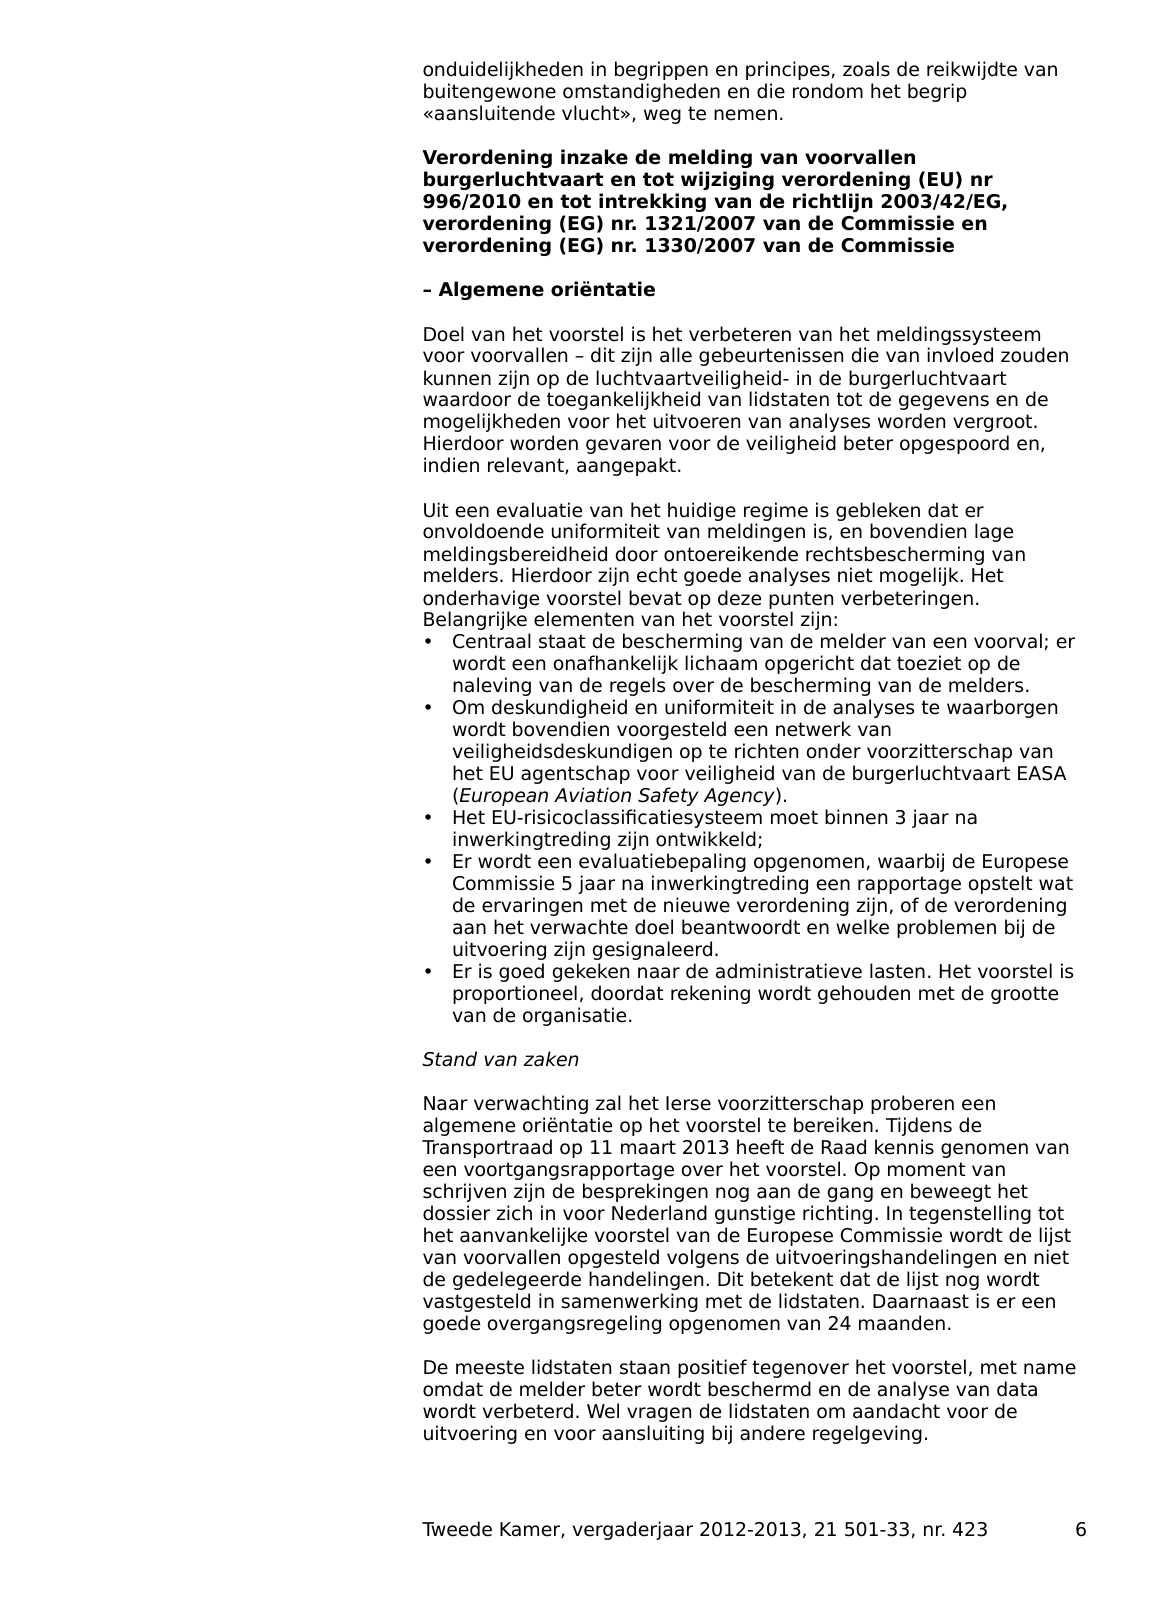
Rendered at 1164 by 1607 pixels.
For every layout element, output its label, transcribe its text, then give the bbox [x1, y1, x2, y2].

subtitle Verordening inzake de melding van voorvallen burgerluchtvaart en tot wijziging verordening (EU) nr 996/2010 en tot intrekking van de richtlijn 2003/42/EG, verordening (EG) nr. 1321/2007 van de Commissie en verordening (EG) nr. 1330/2007 van de Commissie [422, 147, 1087, 257]
text • Het EU-risicoclassificatiesysteem moet binnen 3 jaar na inwerkingtreding zijn ontwikkeld; [422, 807, 1087, 851]
text • Om deskundigheid en uniformiteit in de analyses te waarborgen wordt bovendien voorgesteld een netwerk van veiligheidsdeskundigen op te richten onder voorzitterschap van het EU agentschap voor veiligheid van de burgerluchtvaart EASA (European Aviation Safety Agency). [422, 697, 1087, 807]
subtitle Stand van zaken [422, 1049, 1087, 1071]
text Naar verwachting zal het Ierse voorzitterschap proberen een algemene oriëntatie op het voorstel te bereiken. Tijdens de Transportraad op 11 maart 2013 heeft de Raad kennis genomen van een voortgangsrapportage over het voorstel. Op moment van schrijven zijn de besprekingen nog aan de gang en beweegt het dossier zich in voor Nederland gunstige richting. In tegenstelling tot het aanvankelijke voorstel van de Europese Commissie wordt de lijst van voorvallen opgesteld volgens de uitvoeringshandelingen en niet de gedelegeerde handelingen. Dit betekent dat de lijst nog wordt vastgesteld in samenwerking met de lidstaten. Daarnaast is er een goede overgangsregeling opgenomen van 24 maanden. [422, 1093, 1087, 1335]
text • Er wordt een evaluatiebepaling opgenomen, waarbij de Europese Commissie 5 jaar na inwerkingtreding een rapportage opstelt wat de ervaringen met de nieuwe verordening zijn, of de verordening aan het verwachte doel beantwoordt en welke problemen bij de uitvoering zijn gesignaleerd. [422, 851, 1087, 961]
text • Centraal staat de bescherming van de melder van een voorval; er wordt een onafhankelijk lichaam opgericht dat toeziet op de naleving van de regels over de bescherming van de melders. [422, 631, 1087, 697]
text – Algemene oriëntatie [422, 279, 1087, 301]
text Doel van het voorstel is het verbeteren van het meldingssysteem voor voorvallen – dit zijn alle gebeurtenissen die van invloed zouden kunnen zijn op de luchtvaartveiligheid- in de burgerluchtvaart waardoor de toegankelijkheid van lidstaten tot de gegevens en de mogelijkheden voor het uitvoeren van analyses worden vergroot. Hierdoor worden gevaren voor de veiligheid beter opgespoord en, indien relevant, aangepakt. [422, 323, 1087, 477]
text • Er is goed gekeken naar de administratieve lasten. Het voorstel is proportioneel, doordat rekening wordt gehouden met de grootte van de organisatie. [422, 961, 1087, 1027]
text De meeste lidstaten staan positief tegenover het voorstel, met name omdat de melder beter wordt beschermd en de analyse van data wordt verbeterd. Wel vragen de lidstaten om aandacht voor de uitvoering en voor aansluiting bij andere regelgeving. [422, 1357, 1087, 1445]
text onduidelijkheden in begrippen en principes, zoals de reikwijdte van buitengewone omstandigheden en die rondom het begrip «aansluitende vlucht», weg te nemen. [422, 59, 1087, 125]
text Uit een evaluatie van het huidige regime is gebleken dat er onvoldoende uniformiteit van meldingen is, en bovendien lage meldingsbereidheid door ontoereikende rechtsbescherming van melders. Hierdoor zijn echt goede analyses niet mogelijk. Het onderhavige voorstel bevat op deze punten verbeteringen. Belangrijke elementen van het voorstel zijn: [422, 499, 1087, 631]
